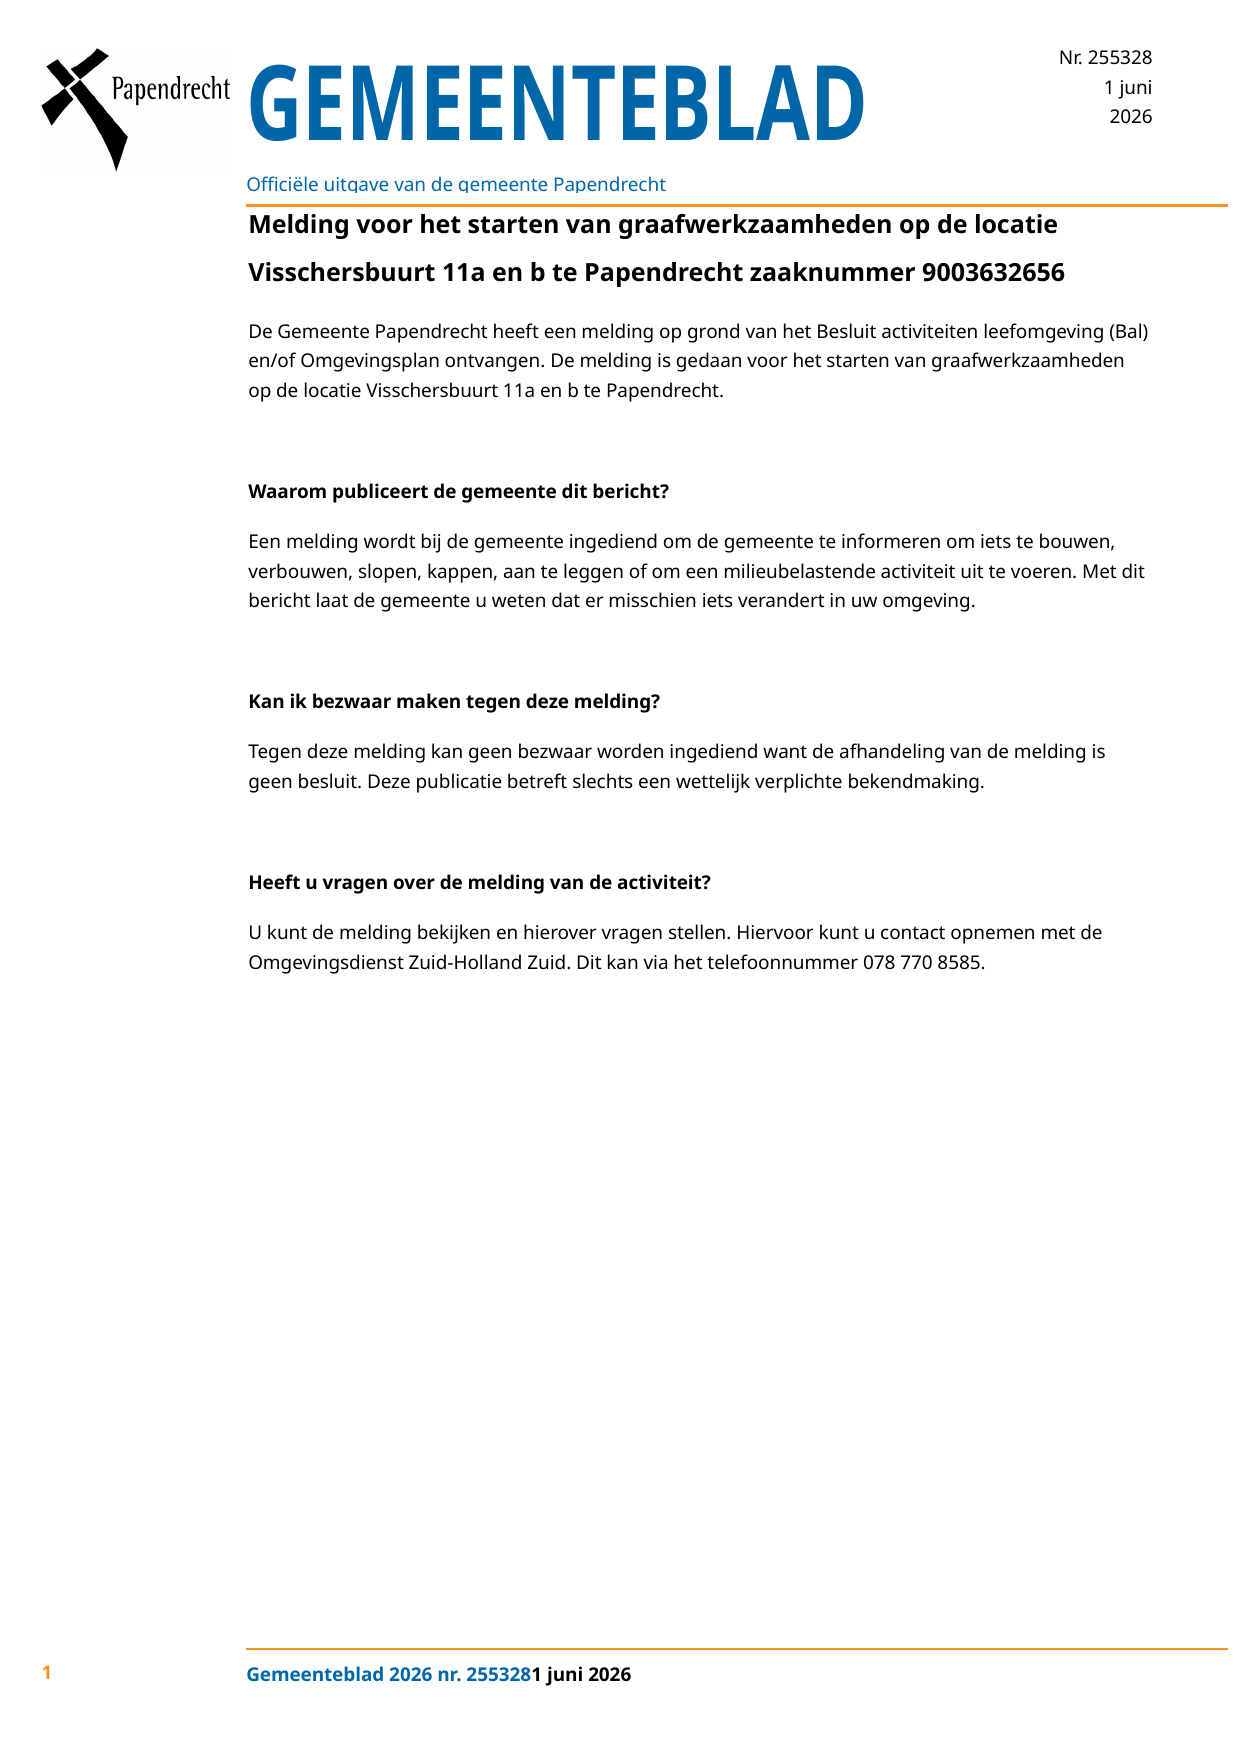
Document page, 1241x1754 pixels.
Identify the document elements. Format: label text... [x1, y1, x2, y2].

text Melding voor het starten van graafwerkzaamheden op de locatie Visschersbuurt 11a en b te Papendrecht zaaknummer 9003632656 [248, 207, 1152, 288]
text Heeft u vragen over de melding van de activiteit? [248, 869, 1152, 895]
text De Gemeente Papendrecht heeft een melding op grond van het Besluit activiteiten leefomgeving (Bal) en/of Omgevingsplan ontvangen. De melding is gedaan voor het starten van graafwerkzaamheden op de locatie Visschersbuurt 11a en b te Papendrecht. [248, 318, 1152, 403]
text Tegen deze melding kan geen bezwaar worden ingediend want de afhandeling van de melding is geen besluit. Deze publicatie betreft slechts een wettelijk verplichte bekendmaking. [248, 739, 1152, 794]
text Kan ik bezwaar maken tegen deze melding? [248, 688, 1152, 714]
text Waarom publiceert de gemeente dit bericht? [248, 478, 1152, 504]
text Een melding wordt bij de gemeente ingediend om de gemeente te informeren om iets te bouwen, verbouwen, slopen, kappen, aan te leggen of om een milieubelastende activiteit uit te voeren. Met dit bericht laat de gemeente u weten dat er misschien iets verandert in uw omgeving. [248, 528, 1152, 613]
picture [41, 47, 231, 172]
text U kunt de melding bekijken en hierover vragen stellen. Hiervoor kunt u contact opnemen met de Omgevingsdienst Zuid-Holland Zuid. Dit kan via het telefoonnummer 078 770 8585. [248, 919, 1152, 975]
